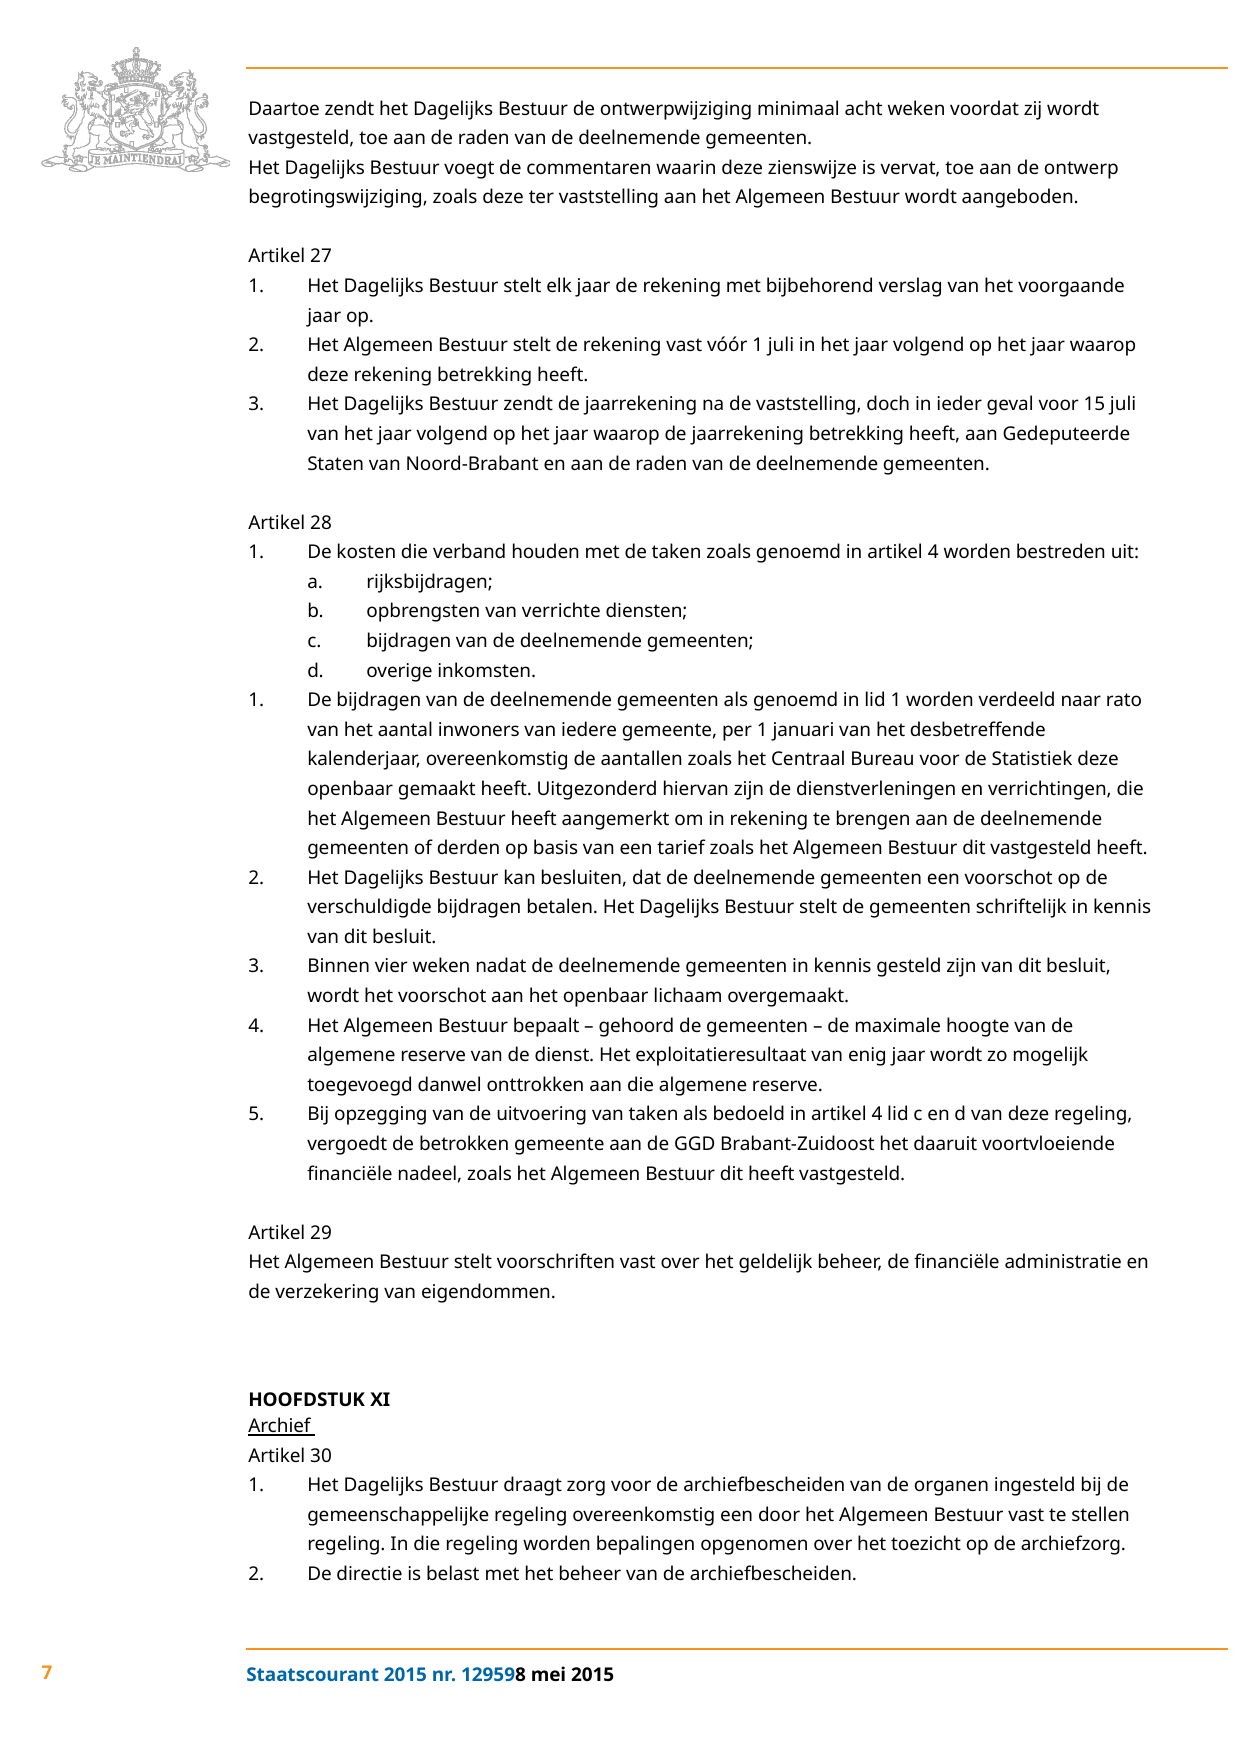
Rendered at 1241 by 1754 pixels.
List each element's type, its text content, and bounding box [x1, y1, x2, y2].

picture [41, 47, 231, 172]
text Artikel 29 [248, 1219, 1152, 1245]
list rijksbijdragen; [307, 568, 1152, 594]
text Daartoe zendt het Dagelijks Bestuur de ontwerpwijziging minimaal acht weken voordat zij wordt vastgesteld, toe aan de raden van de deelnemende gemeenten. [248, 95, 1152, 150]
text Archief [248, 1412, 1152, 1438]
text Artikel 30 [248, 1442, 1152, 1468]
list bijdragen van de deelnemende gemeenten; [307, 627, 1152, 653]
text Het Algemeen Bestuur stelt voorschriften vast over het geldelijk beheer, de financiële administratie en de verzekering van eigendommen. [248, 1248, 1152, 1304]
text Artikel 28 [248, 509, 1152, 535]
list Het Algemeen Bestuur stelt de rekening vast vóór 1 juli in het jaar volgend op het jaar waarop deze rekening betrekking heeft. [248, 331, 1152, 387]
list Het Dagelijks Bestuur kan besluiten, dat de deelnemende gemeenten een voorschot op de verschuldigde bijdragen betalen. Het Dagelijks Bestuur stelt de gemeenten schriftelijk in kennis van dit besluit. [248, 864, 1152, 949]
text Het Dagelijks Bestuur voegt de commentaren waarin deze zienswijze is vervat, toe aan de ontwerp begrotingswijziging, zoals deze ter vaststelling aan het Algemeen Bestuur wordt aangeboden. [248, 154, 1152, 209]
list Het Dagelijks Bestuur draagt zorg voor de archiefbescheiden van de organen ingesteld bij de gemeenschappelijke regeling overeenkomstig een door het Algemeen Bestuur vast te stellen regeling. In die regeling worden bepalingen opgenomen over het toezicht op de archiefzorg. [248, 1471, 1152, 1556]
list overige inkomsten. [307, 657, 1152, 683]
list opbrengsten van verrichte diensten; [307, 598, 1152, 623]
list De kosten die verband houden met de taken zoals genoemd in artikel 4 worden bestreden uit: [248, 538, 1152, 564]
list De directie is belast met het beheer van de archiefbescheiden. [248, 1560, 1152, 1586]
list Binnen vier weken nadat de deelnemende gemeenten in kennis gesteld zijn van dit besluit, wordt het voorschot aan het openbaar lichaam overgemaakt. [248, 953, 1152, 1008]
list Het Dagelijks Bestuur stelt elk jaar de rekening met bijbehorend verslag van het voorgaande jaar op. [248, 272, 1152, 328]
text Artikel 27 [248, 243, 1152, 268]
list De bijdragen van de deelnemende gemeenten als genoemd in lid 1 worden verdeeld naar rato van het aantal inwoners van iedere gemeente, per 1 januari van het desbetreffende kalenderjaar, overeenkomstig de aantallen zoals het Centraal Bureau voor de Statistiek deze openbaar gemaakt heeft. Uitgezonderd hiervan zijn de dienstverleningen en verrichtingen, die het Algemeen Bestuur heeft aangemerkt om in rekening te brengen aan de deelnemende gemeenten of derden op basis van een tarief zoals het Algemeen Bestuur dit vastgesteld heeft. [248, 686, 1152, 860]
list Bij opzegging van de uitvoering van taken als bedoeld in artikel 4 lid c en d van deze regeling, vergoedt de betrokken gemeente aan de GGD Brabant-Zuidoost het daaruit voortvloeiende financiële nadeel, zoals het Algemeen Bestuur dit heeft vastgesteld. [248, 1101, 1152, 1186]
list Het Algemeen Bestuur bepaalt – gehoord de gemeenten – de maximale hoogte van de algemene reserve van de dienst. Het exploitatieresultaat van enig jaar wordt zo mogelijk toegevoegd danwel onttrokken aan die algemene reserve. [248, 1012, 1152, 1097]
list Het Dagelijks Bestuur zendt de jaarrekening na de vaststelling, doch in ieder geval voor 15 juli van het jaar volgend op het jaar waarop de jaarrekening betrekking heeft, aan Gedeputeerde Staten van Noord-Brabant en aan de raden van de deelnemende gemeenten. [248, 391, 1152, 476]
text HOOFDSTUK XI [248, 1384, 1152, 1412]
